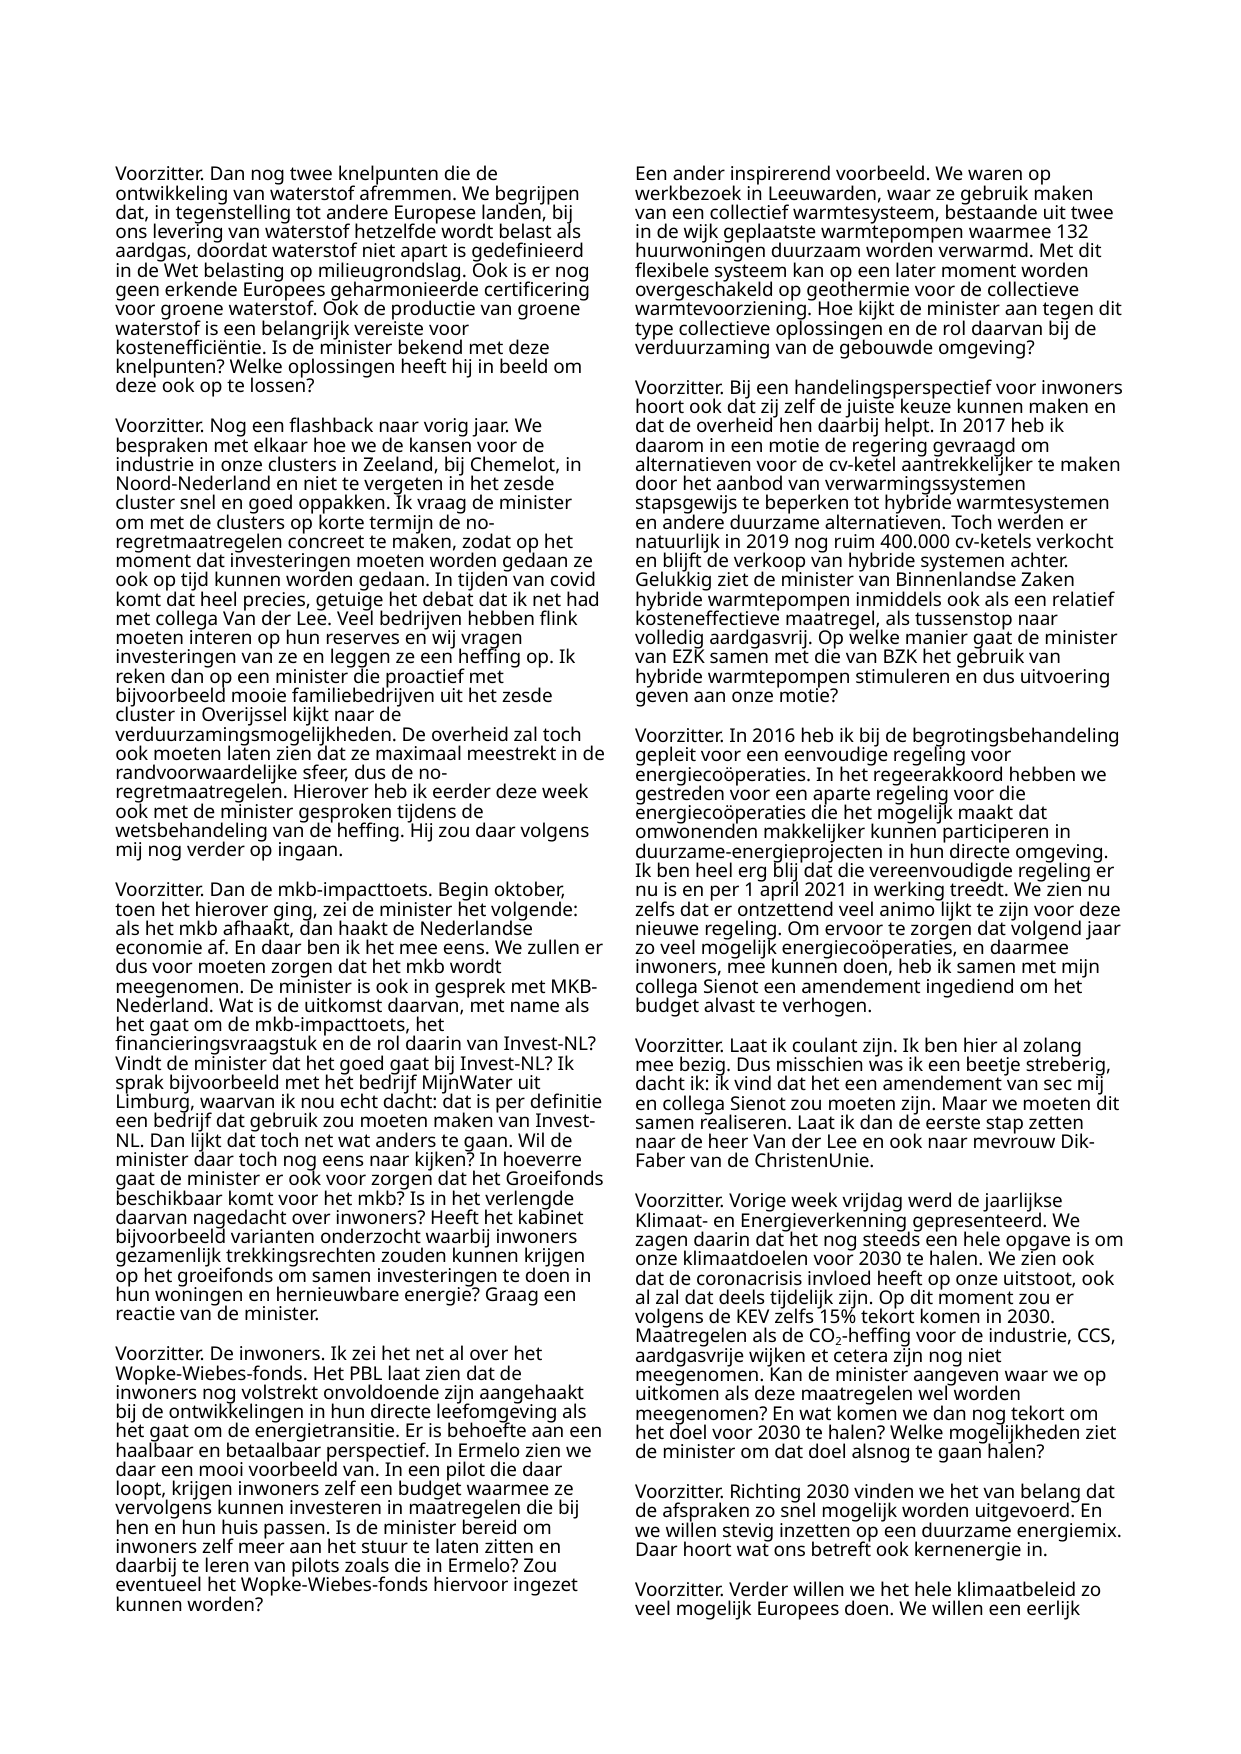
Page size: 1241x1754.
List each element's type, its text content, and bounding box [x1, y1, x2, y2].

text Voorzitter. De inwoners. Ik zei het net al over het Wopke-Wiebes-fonds. Het PBL laat zien dat de inwoners nog volstrekt onvoldoende zijn aangehaakt bij de ontwikkelingen in hun directe leefomgeving als het gaat om de energietransitie. Er is behoefte aan een haalbaar en betaalbaar perspectief. In Ermelo zien we daar een mooi voorbeeld van. In een pilot die daar loopt, krijgen inwoners zelf een budget waarmee ze vervolgens kunnen investeren in maatregelen die bij hen en hun huis passen. Is de minister bereid om inwoners zelf meer aan het stuur te laten zitten en daarbij te leren van pilots zoals die in Ermelo? Zou eventueel het Wopke-Wiebes-fonds hiervoor ingezet kunnen worden? [115, 1345, 605, 1615]
text Een ander inspirerend voorbeeld. We waren op werkbezoek in Leeuwarden, waar ze gebruik maken van een collectief warmtesysteem, bestaande uit twee in de wijk geplaatste warmtepompen waarmee 132 huurwoningen duurzaam worden verwarmd. Met dit flexibele systeem kan op een later moment worden overgeschakeld op geothermie voor de collectieve warmtevoorziening. Hoe kijkt de minister aan tegen dit type collectieve oplossingen en de rol daarvan bij de verduurzaming van de gebouwde omgeving? [635, 165, 1125, 358]
text Voorzitter. Nog een flashback naar vorig jaar. We bespraken met elkaar hoe we de kansen voor de industrie in onze clusters in Zeeland, bij Chemelot, in Noord-Nederland en niet te vergeten in het zesde cluster snel en goed oppakken. Ik vraag de minister om met de clusters op korte termijn de no-regretmaatregelen concreet te maken, zodat op het moment dat investeringen moeten worden gedaan ze ook op tijd kunnen worden gedaan. In tijden van covid komt dat heel precies, getuige het debat dat ik net had met collega Van der Lee. Veel bedrijven hebben flink moeten interen op hun reserves en wij vragen investeringen van ze en leggen ze een heffing op. Ik reken dan op een minister die proactief met bijvoorbeeld mooie familiebedrijven uit het zesde cluster in Overijssel kijkt naar de verduurzamingsmogelijkheden. De overheid zal toch ook moeten laten zien dat ze maximaal meestrekt in de randvoorwaardelijke sfeer, dus de no-regretmaatregelen. Hierover heb ik eerder deze week ook met de minister gesproken tijdens de wetsbehandeling van de heffing. Hij zou daar volgens mij nog verder op ingaan. [115, 417, 605, 861]
text Voorzitter. Laat ik coulant zijn. Ik ben hier al zolang mee bezig. Dus misschien was ik een beetje streberig, dacht ik: ik vind dat het een amendement van sec mij en collega Sienot zou moeten zijn. Maar we moeten dit samen realiseren. Laat ik dan de eerste stap zetten naar de heer Van der Lee en ook naar mevrouw Dik-Faber van de ChristenUnie. [635, 1037, 1125, 1172]
text Voorzitter. Dan de mkb-impacttoets. Begin oktober, toen het hierover ging, zei de minister het volgende: als het mkb afhaakt, dan haakt de Nederlandse economie af. En daar ben ik het mee eens. We zullen er dus voor moeten zorgen dat het mkb wordt meegenomen. De minister is ook in gesprek met MKB-Nederland. Wat is de uitkomst daarvan, met name als het gaat om de mkb-impacttoets, het financieringsvraagstuk en de rol daarin van Invest-NL? Vindt de minister dat het goed gaat bij Invest-NL? Ik sprak bijvoorbeeld met het bedrijf MijnWater uit Limburg, waarvan ik nou echt dacht: dat is per definitie een bedrijf dat gebruik zou moeten maken van Invest-NL. Dan lijkt dat toch net wat anders te gaan. Wil de minister daar toch nog eens naar kijken? In hoeverre gaat de minister er ook voor zorgen dat het Groeifonds beschikbaar komt voor het mkb? Is in het verlengde daarvan nagedacht over inwoners? Heeft het kabinet bijvoorbeeld varianten onderzocht waarbij inwoners gezamenlijk trekkingsrechten zouden kunnen krijgen op het groeifonds om samen investeringen te doen in hun woningen en hernieuwbare energie? Graag een reactie van de minister. [115, 881, 605, 1324]
text Voorzitter. Richting 2030 vinden we het van belang dat de afspraken zo snel mogelijk worden uitgevoerd. En we willen stevig inzetten op een duurzame energiemix. Daar hoort wat ons betreft ook kernenergie in. [635, 1483, 1125, 1560]
text Voorzitter. Vorige week vrijdag werd de jaarlijkse Klimaat- en Energieverkenning gepresenteerd. We zagen daarin dat het nog steeds een hele opgave is om onze klimaatdoelen voor 2030 te halen. We zien ook dat de coronacrisis invloed heeft op onze uitstoot, ook al zal dat deels tijdelijk zijn. Op dit moment zou er volgens de KEV zelfs 15% tekort komen in 2030. Maatregelen als de CO2-heffing voor de industrie, CCS, aardgasvrije wijken et cetera zijn nog niet meegenomen. Kan de minister aangeven waar we op uitkomen als deze maatregelen wel worden meegenomen? En wat komen we dan nog tekort om het doel voor 2030 te halen? Welke mogelijkheden ziet de minister om dat doel alsnog te gaan halen? [635, 1192, 1125, 1462]
text Voorzitter. Dan nog twee knelpunten die de ontwikkeling van waterstof afremmen. We begrijpen dat, in tegenstelling tot andere Europese landen, bij ons levering van waterstof hetzelfde wordt belast als aardgas, doordat waterstof niet apart is gedefinieerd in de Wet belasting op milieugrondslag. Ook is er nog geen erkende Europees geharmonieerde certificering voor groene waterstof. Ook de productie van groene waterstof is een belangrijk vereiste voor kostenefficiëntie. Is de minister bekend met deze knelpunten? Welke oplossingen heeft hij in beeld om deze ook op te lossen? [115, 165, 605, 397]
text Voorzitter. Verder willen we het hele klimaatbeleid zo veel mogelijk Europees doen. We willen een eerlijk [635, 1581, 1125, 1619]
text Voorzitter. In 2016 heb ik bij de begrotingsbehandeling gepleit voor een eenvoudige regeling voor energiecoöperaties. In het regeerakkoord hebben we gestreden voor een aparte regeling voor die energiecoöperaties die het mogelijk maakt dat omwonenden makkelijker kunnen participeren in duurzame-energieprojecten in hun directe omgeving. Ik ben heel erg blij dat die vereenvoudigde regeling er nu is en per 1 april 2021 in werking treedt. We zien nu zelfs dat er ontzettend veel animo lijkt te zijn voor deze nieuwe regeling. Om ervoor te zorgen dat volgend jaar zo veel mogelijk energiecoöperaties, en daarmee inwoners, mee kunnen doen, heb ik samen met mijn collega Sienot een amendement ingediend om het budget alvast te verhogen. [635, 727, 1125, 1016]
text Voorzitter. Bij een handelingsperspectief voor inwoners hoort ook dat zij zelf de juiste keuze kunnen maken en dat de overheid hen daarbij helpt. In 2017 heb ik daarom in een motie de regering gevraagd om alternatieven voor de cv-ketel aantrekkelijker te maken door het aanbod van verwarmingssystemen stapsgewijs te beperken tot hybride warmtesystemen en andere duurzame alternatieven. Toch werden er natuurlijk in 2019 nog ruim 400.000 cv-ketels verkocht en blijft de verkoop van hybride systemen achter. Gelukkig ziet de minister van Binnenlandse Zaken hybride warmtepompen inmiddels ook als een relatief kosteneffectieve maatregel, als tussenstop naar volledig aardgasvrij. Op welke manier gaat de minister van EZK samen met die van BZK het gebruik van hybride warmtepompen stimuleren en dus uitvoering geven aan onze motie? [635, 379, 1125, 706]
